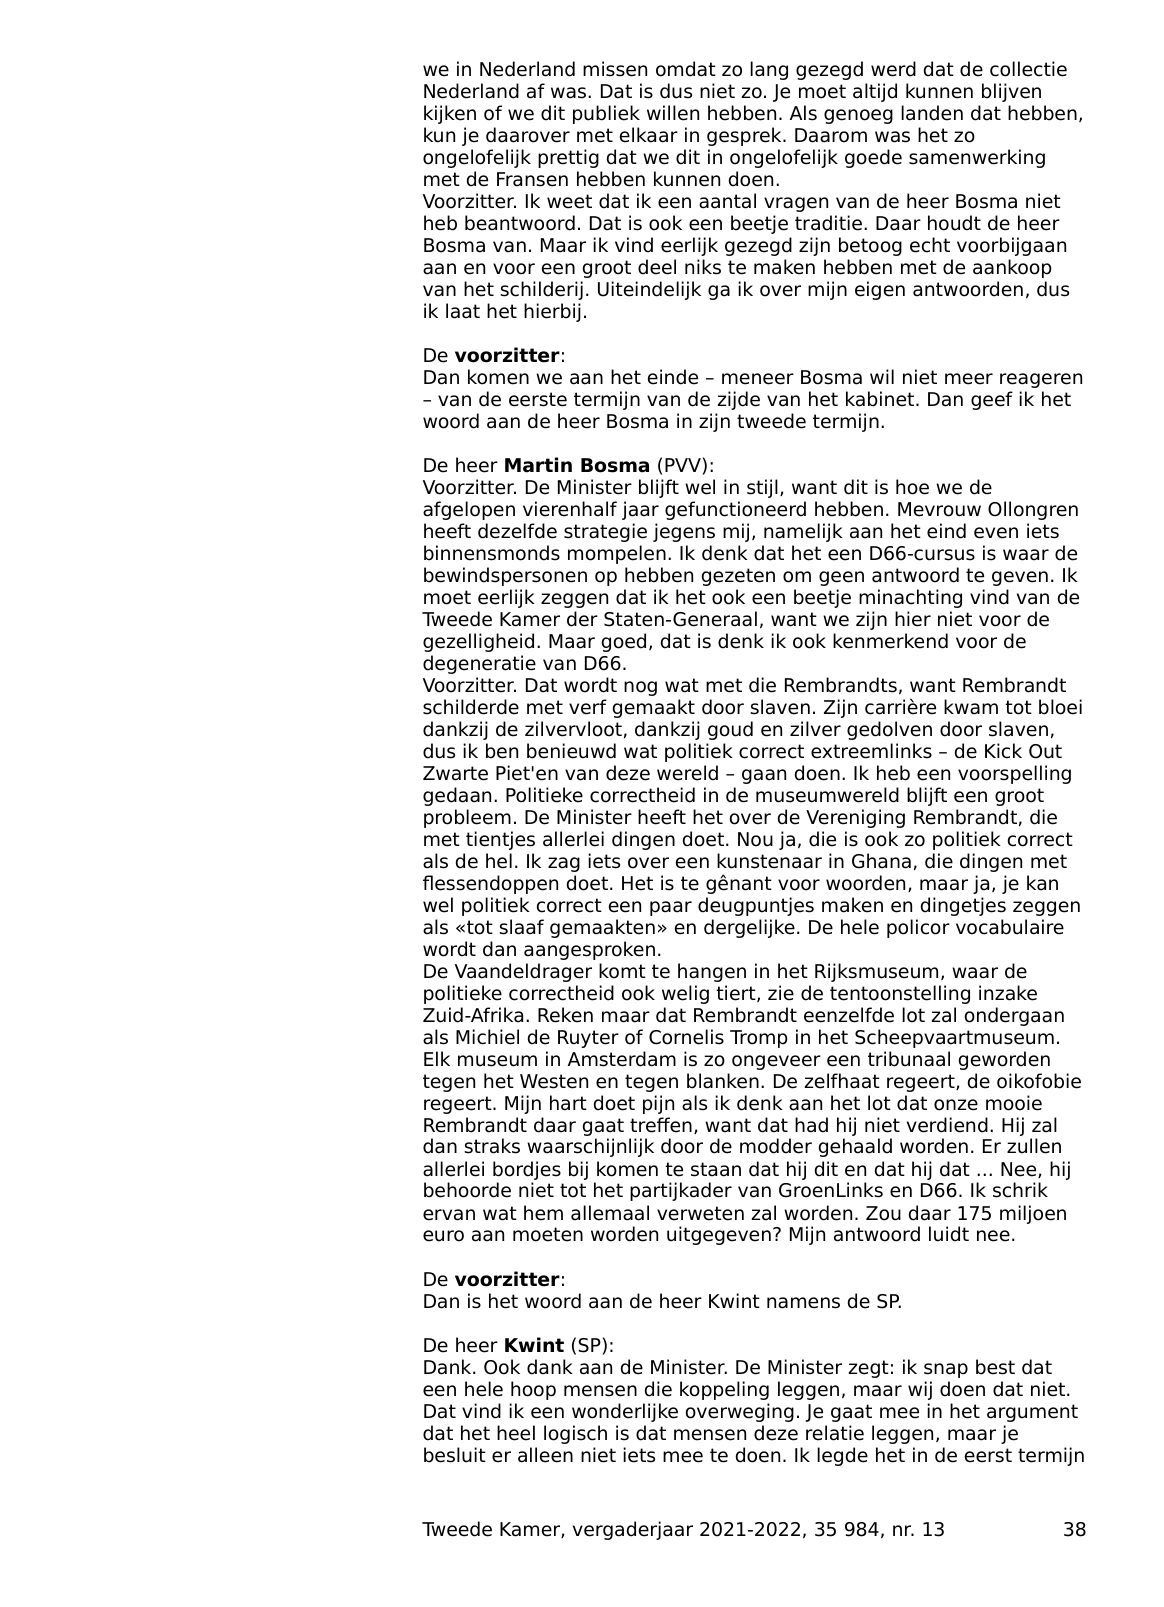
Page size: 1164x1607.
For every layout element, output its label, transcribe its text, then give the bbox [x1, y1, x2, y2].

text Voorzitter. Ik weet dat ik een aantal vragen van de heer Bosma niet heb beantwoord. Dat is ook een beetje traditie. Daar houdt de heer Bosma van. Maar ik vind eerlijk gezegd zijn betoog echt voorbijgaan aan en voor een groot deel niks te maken hebben met de aankoop van het schilderij. Uiteindelijk ga ik over mijn eigen antwoorden, dus ik laat het hierbij. [422, 191, 1087, 323]
text Voorzitter. De Minister blijft wel in stijl, want dit is hoe we de afgelopen vierenhalf jaar gefunctioneerd hebben. Mevrouw Ollongren heeft dezelfde strategie jegens mij, namelijk aan het eind even iets binnensmonds mompelen. Ik denk dat het een D66-cursus is waar de bewindspersonen op hebben gezeten om geen antwoord te geven. Ik moet eerlijk zeggen dat ik het ook een beetje minachting vind van de Tweede Kamer der Staten-Generaal, want we zijn hier niet voor de gezelligheid. Maar goed, dat is denk ik ook kenmerkend voor de degeneratie van D66. [422, 477, 1087, 675]
text Dan komen we aan het einde – meneer Bosma wil niet meer reageren – van de eerste termijn van de zijde van het kabinet. Dan geef ik het woord aan de heer Bosma in zijn tweede termijn. [422, 367, 1087, 433]
text De Vaandeldrager komt te hangen in het Rijksmuseum, waar de politieke correctheid ook welig tiert, zie de tentoonstelling inzake Zuid-Afrika. Reken maar dat Rembrandt eenzelfde lot zal ondergaan als Michiel de Ruyter of Cornelis Tromp in het Scheepvaartmuseum. Elk museum in Amsterdam is zo ongeveer een tribunaal geworden tegen het Westen en tegen blanken. De zelfhaat regeert, de oikofobie regeert. Mijn hart doet pijn als ik denk aan het lot dat onze mooie Rembrandt daar gaat treffen, want dat had hij niet verdiend. Hij zal dan straks waarschijnlijk door de modder gehaald worden. Er zullen allerlei bordjes bij komen te staan dat hij dit en dat hij dat ... Nee, hij behoorde niet tot het partijkader van GroenLinks en D66. Ik schrik ervan wat hem allemaal verweten zal worden. Zou daar 175 miljoen euro aan moeten worden uitgegeven? Mijn antwoord luidt nee. [422, 961, 1087, 1246]
text De heer Martin Bosma (PVV): [422, 455, 1087, 477]
text we in Nederland missen omdat zo lang gezegd werd dat de collectie Nederland af was. Dat is dus niet zo. Je moet altijd kunnen blijven kijken of we dit publiek willen hebben. Als genoeg landen dat hebben, kun je daarover met elkaar in gesprek. Daarom was het zo ongelofelijk prettig dat we dit in ongelofelijk goede samenwerking met de Fransen hebben kunnen doen. [422, 59, 1087, 191]
text De voorzitter: [422, 345, 1087, 367]
text De heer Kwint (SP): [422, 1335, 1087, 1357]
text Dank. Ook dank aan de Minister. De Minister zegt: ik snap best dat een hele hoop mensen die koppeling leggen, maar wij doen dat niet. Dat vind ik een wonderlijke overweging. Je gaat mee in het argument dat het heel logisch is dat mensen deze relatie leggen, maar je besluit er alleen niet iets mee te doen. Ik legde het in de eerst termijn [422, 1357, 1087, 1467]
text Voorzitter. Dat wordt nog wat met die Rembrandts, want Rembrandt schilderde met verf gemaakt door slaven. Zijn carrière kwam tot bloei dankzij de zilvervloot, dankzij goud en zilver gedolven door slaven, dus ik ben benieuwd wat politiek correct extreemlinks – de Kick Out Zwarte Piet'en van deze wereld – gaan doen. Ik heb een voorspelling gedaan. Politieke correctheid in de museumwereld blijft een groot probleem. De Minister heeft het over de Vereniging Rembrandt, die met tientjes allerlei dingen doet. Nou ja, die is ook zo politiek correct als de hel. Ik zag iets over een kunstenaar in Ghana, die dingen met flessendoppen doet. Het is te gênant voor woorden, maar ja, je kan wel politiek correct een paar deugpuntjes maken en dingetjes zeggen als «tot slaaf gemaakten» en dergelijke. De hele policor vocabulaire wordt dan aangesproken. [422, 675, 1087, 961]
text Dan is het woord aan de heer Kwint namens de SP. [422, 1291, 1087, 1312]
text De voorzitter: [422, 1268, 1087, 1291]
